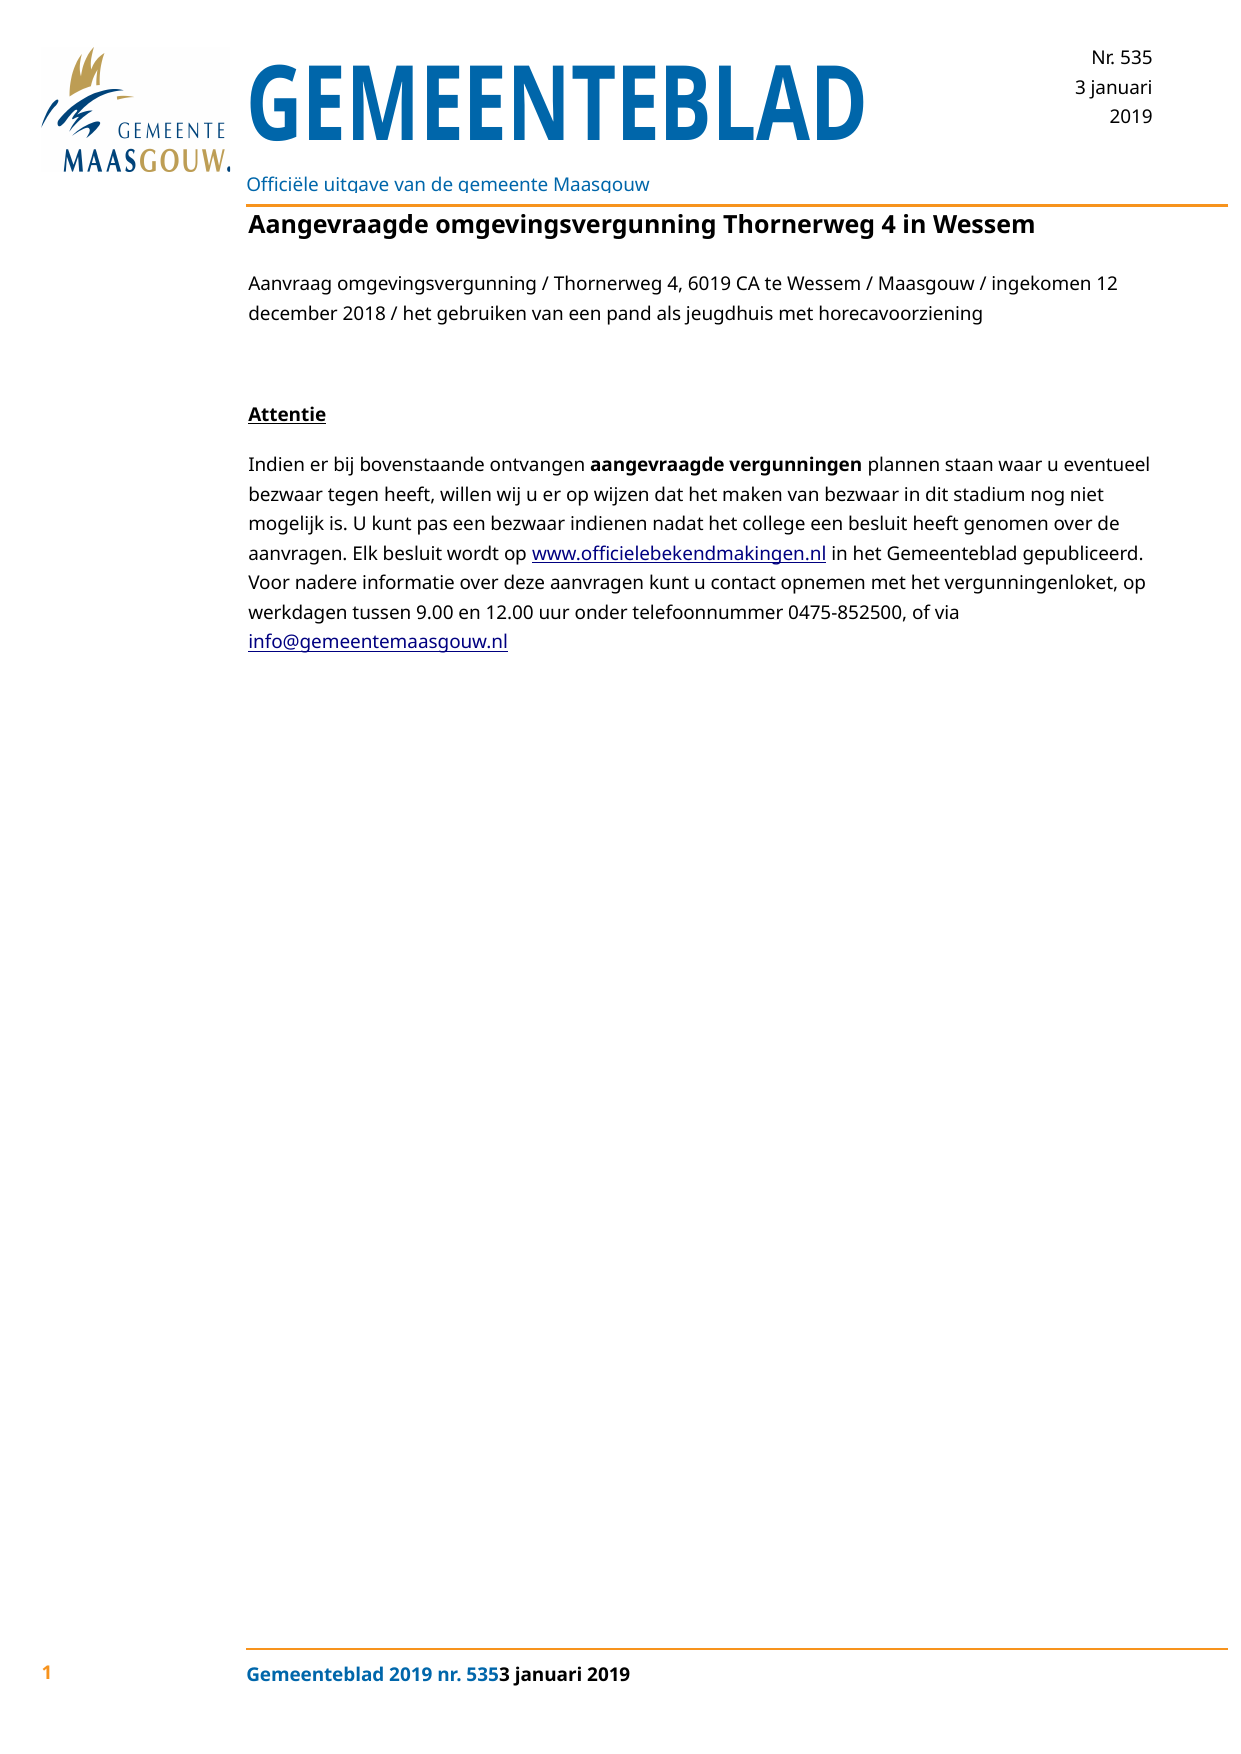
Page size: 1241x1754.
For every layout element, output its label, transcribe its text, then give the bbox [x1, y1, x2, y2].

text Attentie [248, 401, 1152, 426]
text Indien er bij bovenstaande ontvangen aangevraagde vergunningen plannen staan waar u eventueel bezwaar tegen heeft, willen wij u er op wijzen dat het maken van bezwaar in dit stadium nog niet mogelijk is. U kunt pas een bezwaar indienen nadat het college een besluit heeft genomen over de aanvragen. Elk besluit wordt op www.officielebekendmakingen.nl in het Gemeenteblad gepubliceerd. Voor nadere informatie over deze aanvragen kunt u contact opnemen met het vergunningenloket, op werkdagen tussen 9.00 en 12.00 uur onder telefoonnummer 0475-852500, of via info@gemeentemaasgouw.nl [248, 451, 1152, 654]
picture [41, 47, 231, 172]
text Aangevraagde omgevingsvergunning Thornerweg 4 in Wessem [248, 207, 1152, 241]
text Aanvraag omgevingsvergunning / Thornerweg 4, 6019 CA te Wessem / Maasgouw / ingekomen 12 december 2018 / het gebruiken van een pand als jeugdhuis met horecavoorziening [248, 270, 1152, 326]
